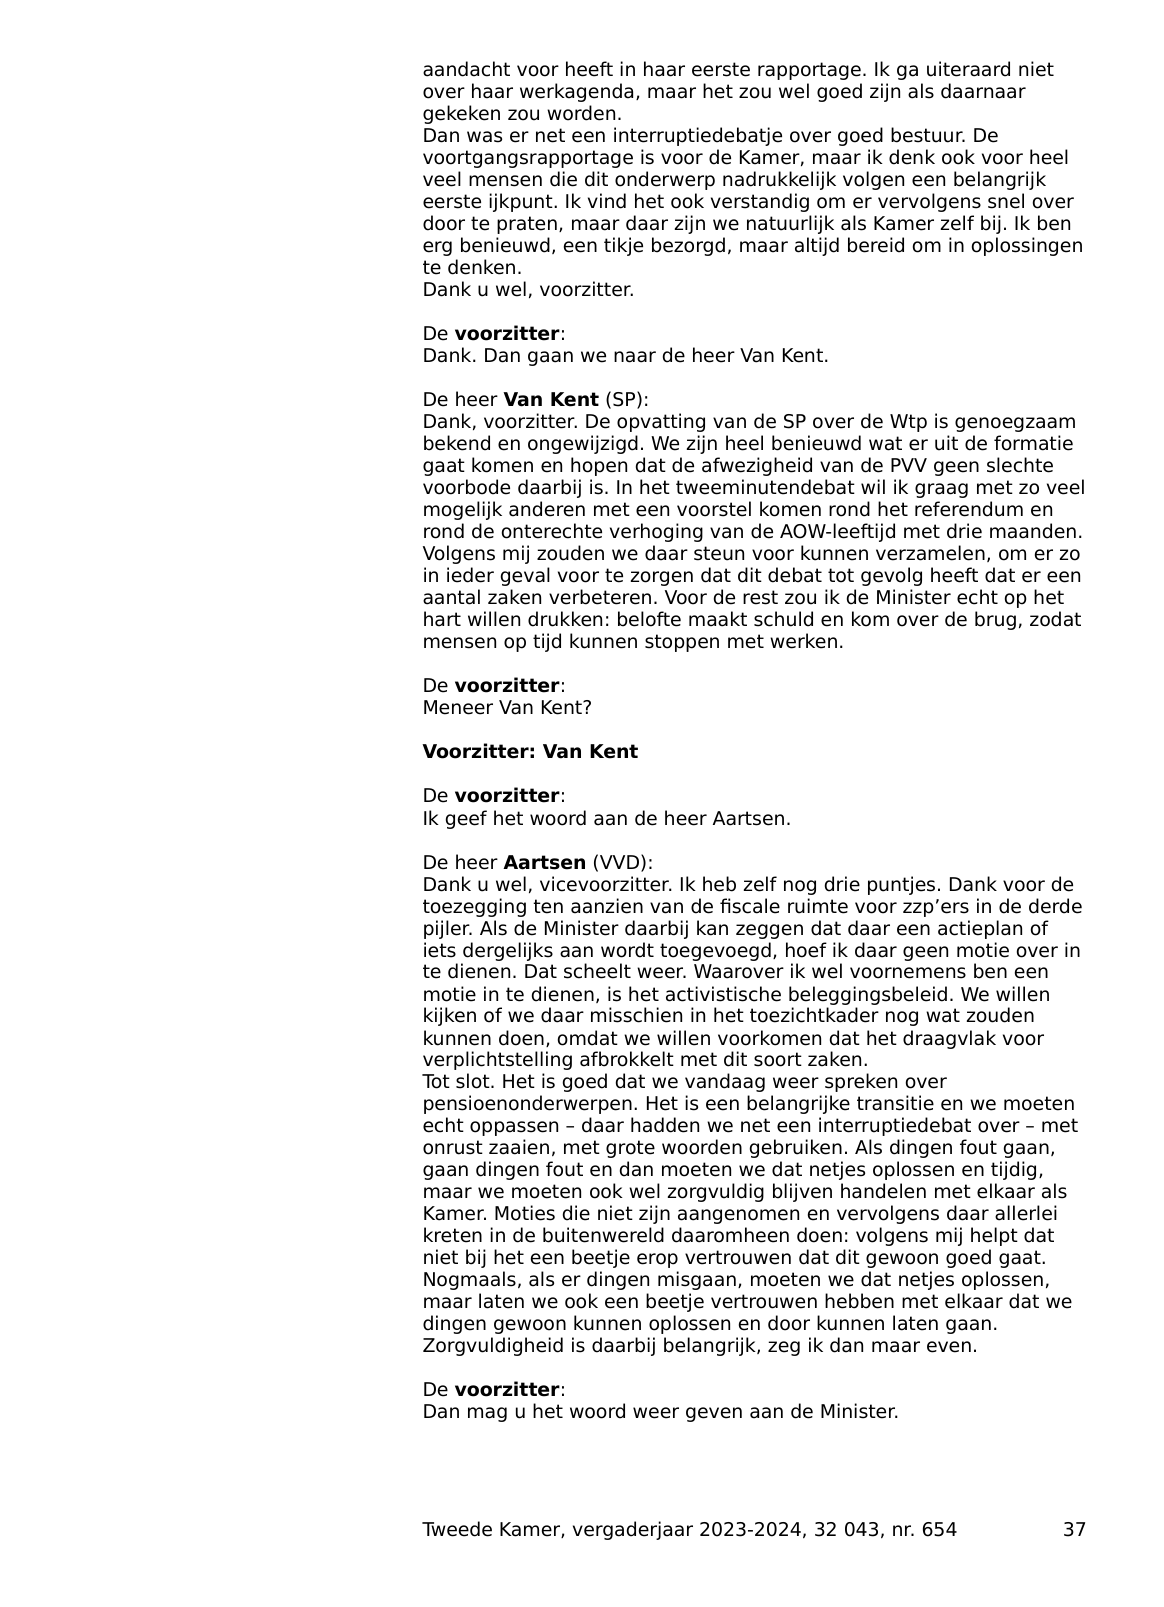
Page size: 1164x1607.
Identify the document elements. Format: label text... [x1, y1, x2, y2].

text Dank. Dan gaan we naar de heer Van Kent. [422, 345, 1087, 367]
text De voorzitter: [422, 675, 1087, 697]
text De voorzitter: [422, 323, 1087, 345]
text Dan was er net een interruptiedebatje over goed bestuur. De voortgangsrapportage is voor de Kamer, maar ik denk ook voor heel veel mensen die dit onderwerp nadrukkelijk volgen een belangrijk eerste ijkpunt. Ik vind het ook verstandig om er vervolgens snel over door te praten, maar daar zijn we natuurlijk als Kamer zelf bij. Ik ben erg benieuwd, een tikje bezorgd, maar altijd bereid om in oplossingen te denken. [422, 125, 1087, 279]
text De heer Aartsen (VVD): [422, 852, 1087, 873]
text De voorzitter: [422, 1379, 1087, 1401]
text Tot slot. Het is goed dat we vandaag weer spreken over pensioenonderwerpen. Het is een belangrijke transitie en we moeten echt oppassen – daar hadden we net een interruptiedebat over – met onrust zaaien, met grote woorden gebruiken. Als dingen fout gaan, gaan dingen fout en dan moeten we dat netjes oplossen en tijdig, maar we moeten ook wel zorgvuldig blijven handelen met elkaar als Kamer. Moties die niet zijn aangenomen en vervolgens daar allerlei kreten in de buitenwereld daaromheen doen: volgens mij helpt dat niet bij het een beetje erop vertrouwen dat dit gewoon goed gaat. Nogmaals, als er dingen misgaan, moeten we dat netjes oplossen, maar laten we ook een beetje vertrouwen hebben met elkaar dat we dingen gewoon kunnen oplossen en door kunnen laten gaan. Zorgvuldigheid is daarbij belangrijk, zeg ik dan maar even. [422, 1071, 1087, 1357]
text Dank u wel, vicevoorzitter. Ik heb zelf nog drie puntjes. Dank voor de toezegging ten aanzien van de fiscale ruimte voor zzp’ers in de derde pijler. Als de Minister daarbij kan zeggen dat daar een actieplan of iets dergelijks aan wordt toegevoegd, hoef ik daar geen motie over in te dienen. Dat scheelt weer. Waarover ik wel voornemens ben een motie in te dienen, is het activistische beleggingsbeleid. We willen kijken of we daar misschien in het toezichtkader nog wat zouden kunnen doen, omdat we willen voorkomen dat het draagvlak voor verplichtstelling afbrokkelt met dit soort zaken. [422, 873, 1087, 1071]
text De voorzitter: [422, 785, 1087, 807]
text aandacht voor heeft in haar eerste rapportage. Ik ga uiteraard niet over haar werkagenda, maar het zou wel goed zijn als daarnaar gekeken zou worden. [422, 59, 1087, 125]
text Dan mag u het woord weer geven aan de Minister. [422, 1401, 1087, 1423]
text De heer Van Kent (SP): [422, 389, 1087, 411]
text Dank u wel, voorzitter. [422, 279, 1087, 301]
text Meneer Van Kent? [422, 697, 1087, 719]
text Dank, voorzitter. De opvatting van de SP over de Wtp is genoegzaam bekend en ongewijzigd. We zijn heel benieuwd wat er uit de formatie gaat komen en hopen dat de afwezigheid van de PVV geen slechte voorbode daarbij is. In het tweeminutendebat wil ik graag met zo veel mogelijk anderen met een voorstel komen rond het referendum en rond de onterechte verhoging van de AOW-leeftijd met drie maanden. Volgens mij zouden we daar steun voor kunnen verzamelen, om er zo in ieder geval voor te zorgen dat dit debat tot gevolg heeft dat er een aantal zaken verbeteren. Voor de rest zou ik de Minister echt op het hart willen drukken: belofte maakt schuld en kom over de brug, zodat mensen op tijd kunnen stoppen met werken. [422, 411, 1087, 653]
text Ik geef het woord aan de heer Aartsen. [422, 807, 1087, 829]
subtitle Voorzitter: Van Kent [422, 741, 1087, 763]
